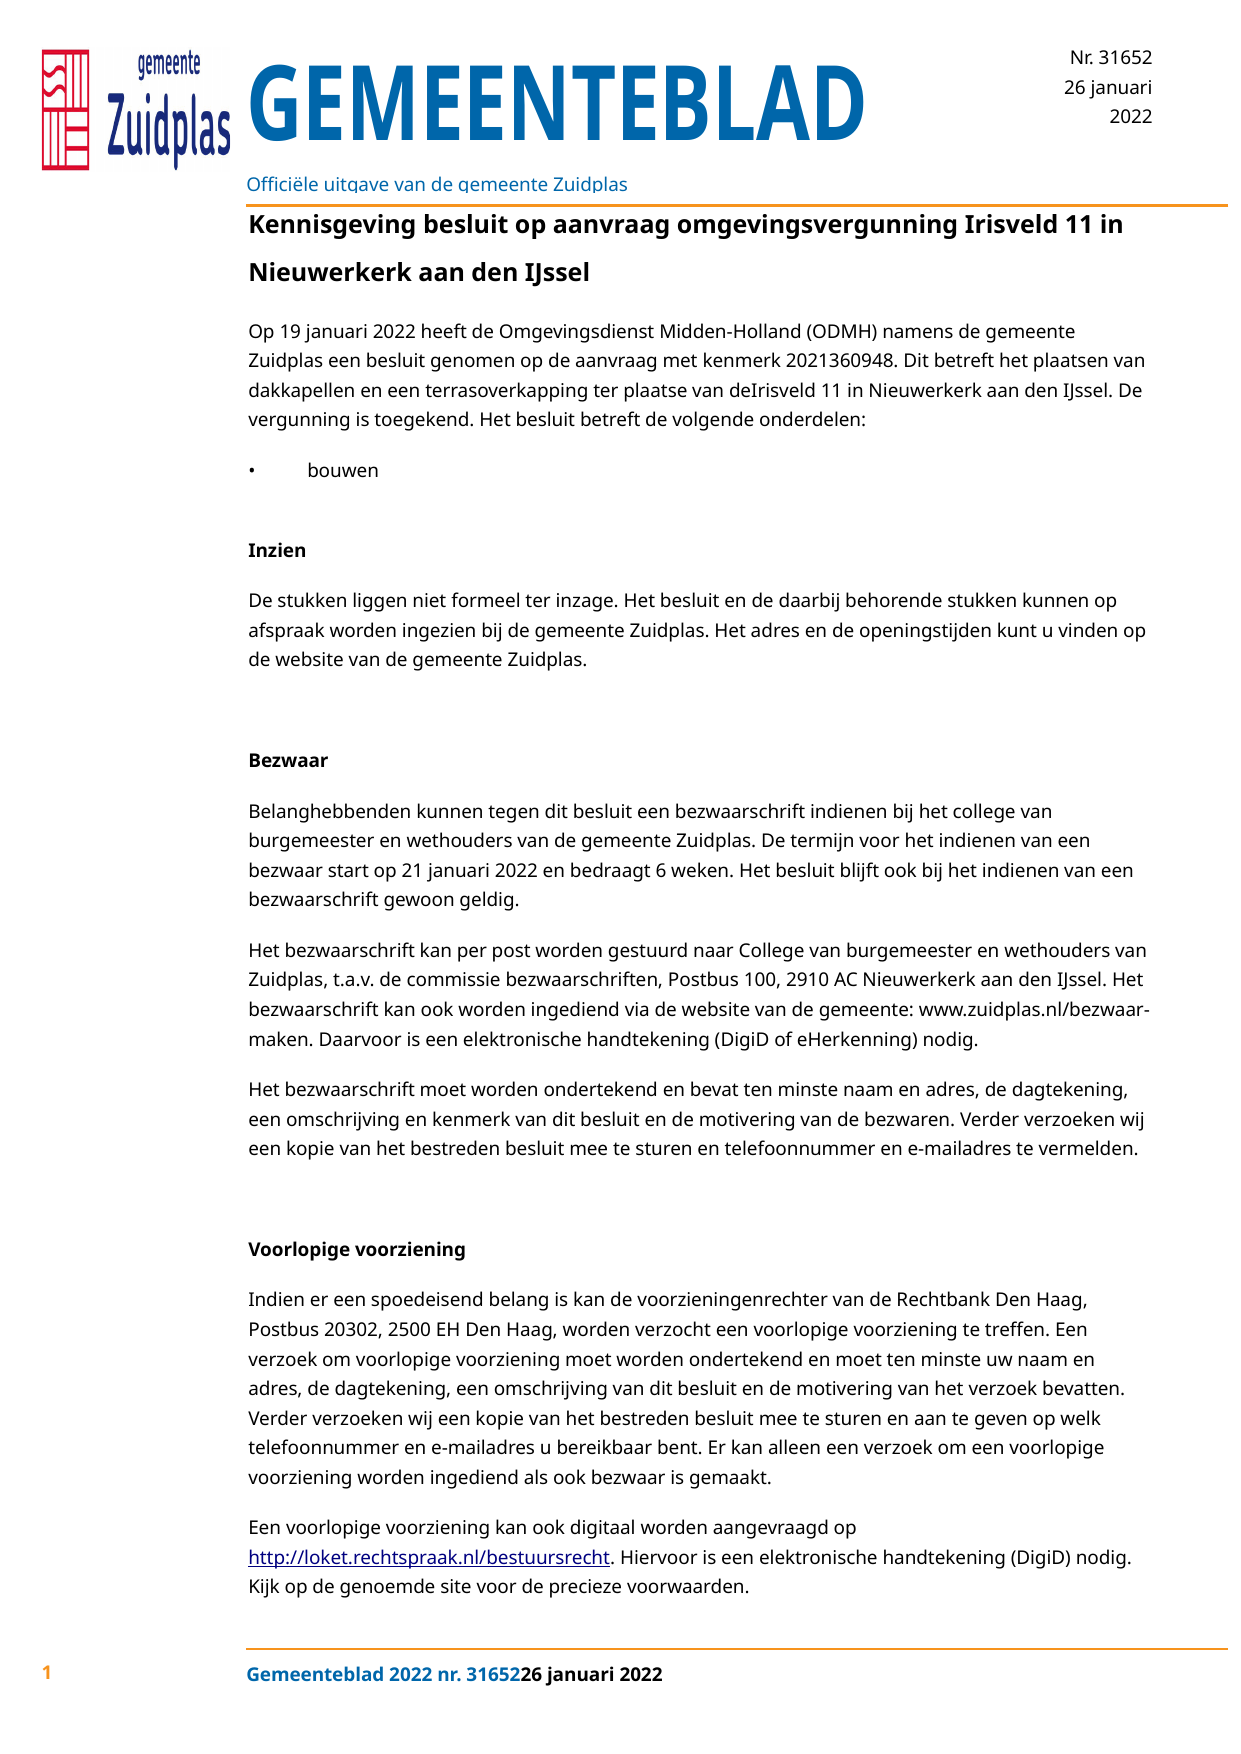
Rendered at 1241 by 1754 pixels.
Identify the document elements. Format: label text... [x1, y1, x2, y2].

picture [41, 47, 231, 172]
text Op 19 januari 2022 heeft de Omgevingsdienst Midden-Holland (ODMH) namens de gemeente Zuidplas een besluit genomen op de aanvraag met kenmerk 2021360948. Dit betreft het plaatsen van dakkapellen en een terrasoverkapping ter plaatse van deIrisveld 11 in Nieuwerkerk aan den IJssel. De vergunning is toegekend. Het besluit betreft de volgende onderdelen: [248, 318, 1152, 432]
text De stukken liggen niet formeel ter inzage. Het besluit en de daarbij behorende stukken kunnen op afspraak worden ingezien bij de gemeente Zuidplas. Het adres en de openingstijden kunt u vinden op de website van de gemeente Zuidplas. [248, 587, 1152, 672]
text Voorlopige voorziening [248, 1236, 1152, 1262]
text Kennisgeving besluit op aanvraag omgevingsvergunning Irisveld 11 in Nieuwerkerk aan den IJssel [248, 207, 1152, 288]
text Een voorlopige voorziening kan ook digitaal worden aangevraagd op http://loket.rechtspraak.nl/bestuursrecht. Hiervoor is een elektronische handtekening (DigiD) nodig. Kijk op de genoemde site voor de precieze voorwaarden. [248, 1514, 1152, 1599]
text Belanghebbenden kunnen tegen dit besluit een bezwaarschrift indienen bij het college van burgemeester en wethouders van de gemeente Zuidplas. De termijn voor het indienen van een bezwaar start op 21 januari 2022 en bedraagt 6 weken. Het besluit blijft ook bij het indienen van een bezwaarschrift gewoon geldig. [248, 798, 1152, 912]
text Indien er een spoedeisend belang is kan de voorzieningenrechter van de Rechtbank Den Haag, Postbus 20302, 2500 EH Den Haag, worden verzocht een voorlopige voorziening te treffen. Een verzoek om voorlopige voorziening moet worden ondertekend en moet ten minste uw naam en adres, de dagtekening, een omschrijving van dit besluit en de motivering van het verzoek bevatten. Verder verzoeken wij een kopie van het bestreden besluit mee te sturen en aan te geven op welk telefoonnummer en e-mailadres u bereikbaar bent. Er kan alleen een verzoek om een voorlopige voorziening worden ingediend als ook bezwaar is gemaakt. [248, 1287, 1152, 1490]
list bouwen [248, 457, 1152, 483]
text Bezwaar [248, 747, 1152, 773]
text Het bezwaarschrift moet worden ondertekend en bevat ten minste naam en adres, de dagtekening, een omschrijving en kenmerk van dit besluit en de motivering van de bezwaren. Verder verzoeken wij een kopie van het bestreden besluit mee te sturen en telefoonnummer en e-mailadres te vermelden. [248, 1076, 1152, 1161]
text Het bezwaarschrift kan per post worden gestuurd naar College van burgemeester en wethouders van Zuidplas, t.a.v. de commissie bezwaarschriften, Postbus 100, 2910 AC Nieuwerkerk aan den IJssel. Het bezwaarschrift kan ook worden ingediend via de website van de gemeente: www.zuidplas.nl/bezwaar-maken. Daarvoor is een elektronische handtekening (DigiD of eHerkenning) nodig. [248, 937, 1152, 1052]
text Inzien [248, 537, 1152, 563]
